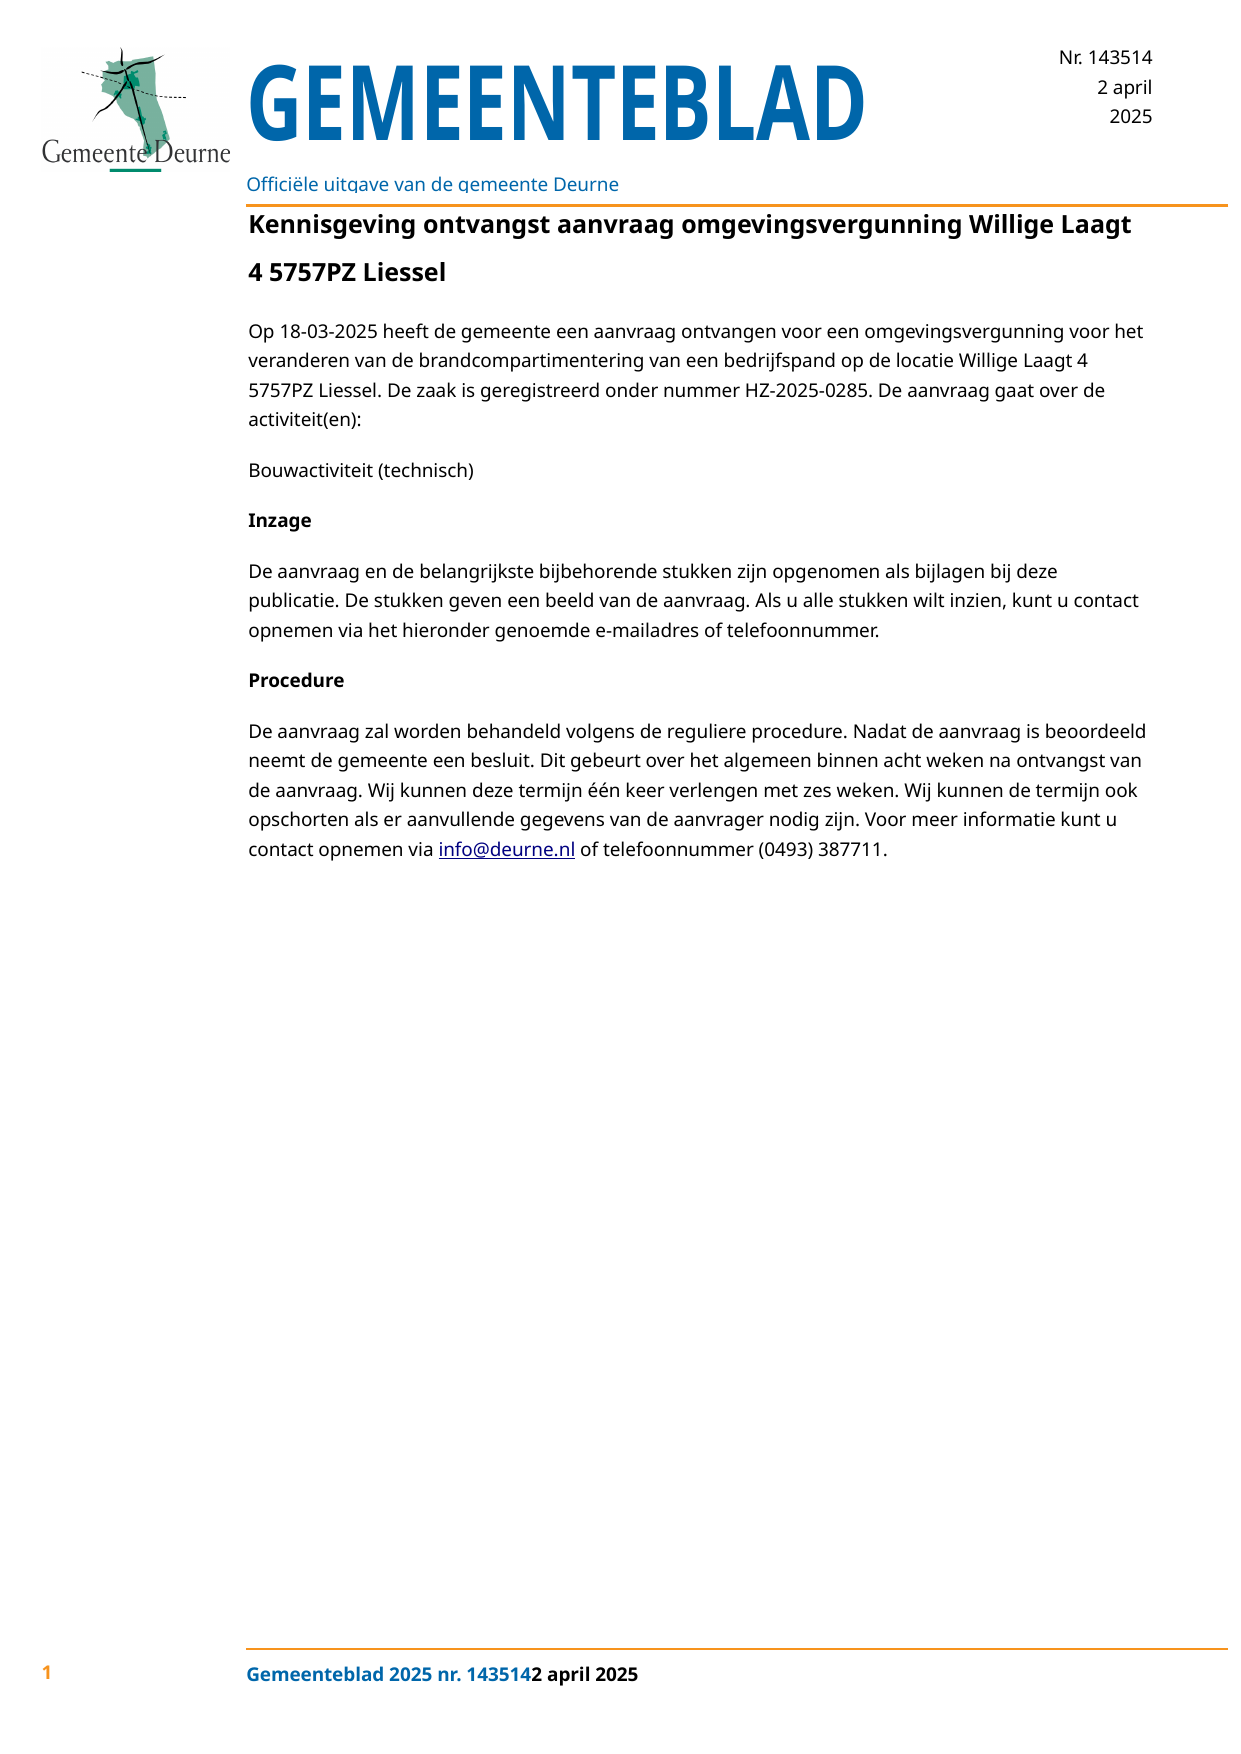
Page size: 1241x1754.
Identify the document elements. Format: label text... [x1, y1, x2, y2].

text De aanvraag en de belangrijkste bijbehorende stukken zijn opgenomen als bijlagen bij deze publicatie. De stukken geven een beeld van de aanvraag. Als u alle stukken wilt inzien, kunt u contact opnemen via het hieronder genoemde e-mailadres of telefoonnummer. [248, 558, 1152, 643]
picture [41, 47, 231, 172]
text Procedure [248, 667, 1152, 693]
text Kennisgeving ontvangst aanvraag omgevingsvergunning Willige Laagt 4 5757PZ Liessel [248, 207, 1152, 288]
text Op 18-03-2025 heeft de gemeente een aanvraag ontvangen voor een omgevingsvergunning voor het veranderen van de brandcompartimentering van een bedrijfspand op de locatie Willige Laagt 4 5757PZ Liessel. De zaak is geregistreerd onder nummer HZ-2025-0285. De aanvraag gaat over de activiteit(en): [248, 318, 1152, 432]
text Inzage [248, 507, 1152, 533]
text Bouwactiviteit (technisch) [248, 457, 1152, 483]
text De aanvraag zal worden behandeld volgens de reguliere procedure. Nadat de aanvraag is beoordeeld neemt de gemeente een besluit. Dit gebeurt over het algemeen binnen acht weken na ontvangst van de aanvraag. Wij kunnen deze termijn één keer verlengen met zes weken. Wij kunnen de termijn ook opschorten als er aanvullende gegevens van de aanvrager nodig zijn. Voor meer informatie kunt u contact opnemen via info@deurne.nl of telefoonnummer (0493) 387711. [248, 718, 1152, 862]
